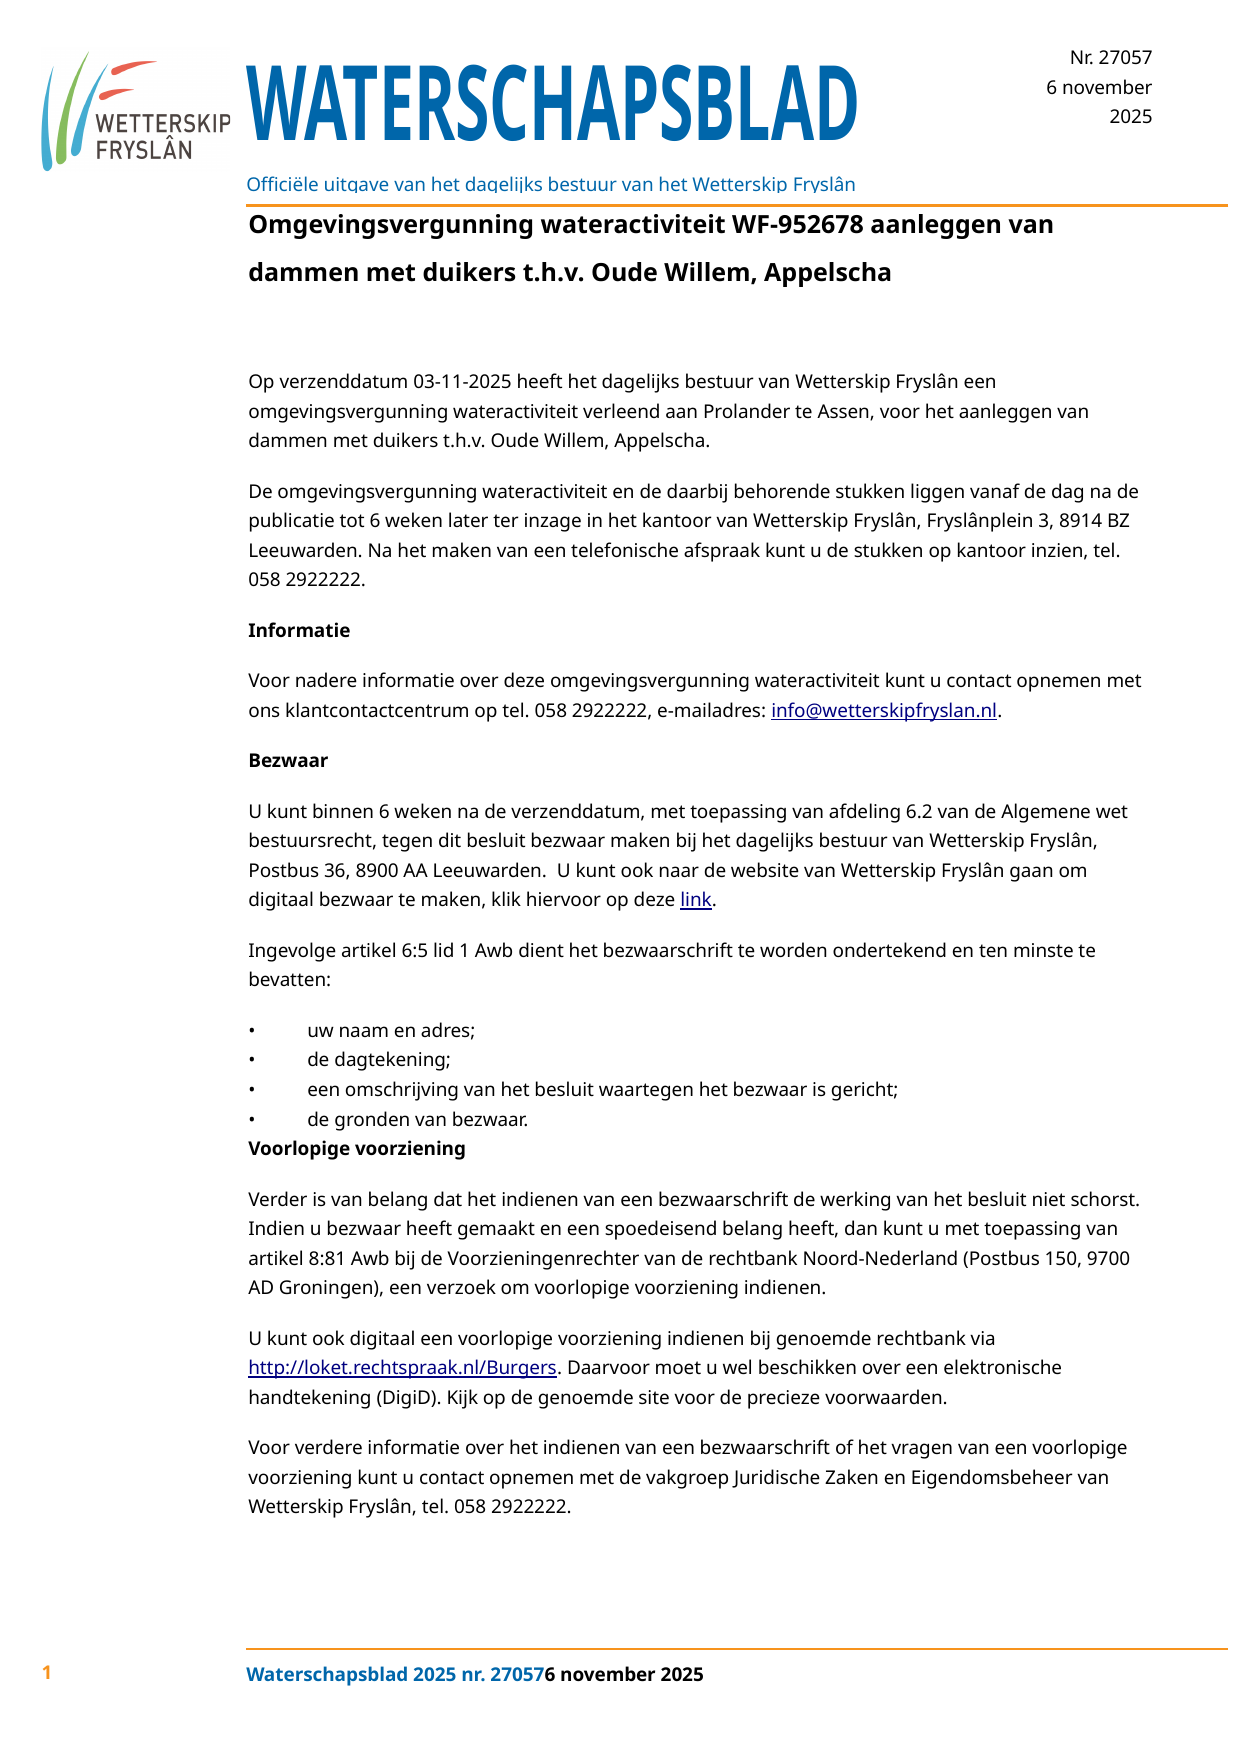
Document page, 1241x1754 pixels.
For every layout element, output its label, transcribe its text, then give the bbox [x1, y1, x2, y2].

text Voor nadere informatie over deze omgevingsvergunning wateractiviteit kunt u contact opnemen met ons klantcontactcentrum op tel. 058 2922222, e-mailadres: info@wetterskipfryslan.nl. [248, 667, 1152, 723]
list de dagtekening; [248, 1047, 1152, 1072]
picture [41, 47, 231, 172]
text U kunt ook digitaal een voorlopige voorziening indienen bij genoemde rechtbank via http://loket.rechtspraak.nl/Burgers. Daarvoor moet u wel beschikken over een elektronische handtekening (DigiD). Kijk op de genoemde site voor de precieze voorwaarden. [248, 1325, 1152, 1410]
list de gronden van bezwaar. [248, 1106, 1152, 1132]
text Bezwaar [248, 747, 1152, 773]
text Voorlopige voorziening [248, 1135, 1152, 1161]
list een omschrijving van het besluit waartegen het bezwaar is gericht; [248, 1076, 1152, 1102]
text Verder is van belang dat het indienen van een bezwaarschrift de werking van het besluit niet schorst. Indien u bezwaar heeft gemaakt en een spoedeisend belang heeft, dan kunt u met toepassing van artikel 8:81 Awb bij de Voorzieningenrechter van de rechtbank Noord-Nederland (Postbus 150, 9700 AD Groningen), een verzoek om voorlopige voorziening indienen. [248, 1186, 1152, 1300]
text Voor verdere informatie over het indienen van een bezwaarschrift of het vragen van een voorlopige voorziening kunt u contact opnemen met de vakgroep Juridische Zaken en Eigendomsbeheer van Wetterskip Fryslân, tel. 058 2922222. [248, 1434, 1152, 1519]
text Op verzenddatum 03-11-2025 heeft het dagelijks bestuur van Wetterskip Fryslân een omgevingsvergunning wateractiviteit verleend aan Prolander te Assen, voor het aanleggen van dammen met duikers t.h.v. Oude Willem, Appelscha. [248, 368, 1152, 453]
text De omgevingsvergunning wateractiviteit en de daarbij behorende stukken liggen vanaf de dag na de publicatie tot 6 weken later ter inzage in het kantoor van Wetterskip Fryslân, Fryslânplein 3, 8914 BZ Leeuwarden. Na het maken van een telefonische afspraak kunt u de stukken op kantoor inzien, tel. 058 2922222. [248, 478, 1152, 592]
list uw naam en adres; [248, 1017, 1152, 1043]
text Omgevingsvergunning wateractiviteit WF-952678 aanleggen van dammen met duikers t.h.v. Oude Willem, Appelscha [248, 207, 1152, 288]
text Ingevolge artikel 6:5 lid 1 Awb dient het bezwaarschrift te worden ondertekend en ten minste te bevatten: [248, 937, 1152, 992]
text U kunt binnen 6 weken na de verzenddatum, met toepassing van afdeling 6.2 van de Algemene wet bestuursrecht, tegen dit besluit bezwaar maken bij het dagelijks bestuur van Wetterskip Fryslân, Postbus 36, 8900 AA Leeuwarden. U kunt ook naar de website van Wetterskip Fryslân gaan om digitaal bezwaar te maken, klik hiervoor op deze link. [248, 798, 1152, 912]
text Informatie [248, 617, 1152, 643]
